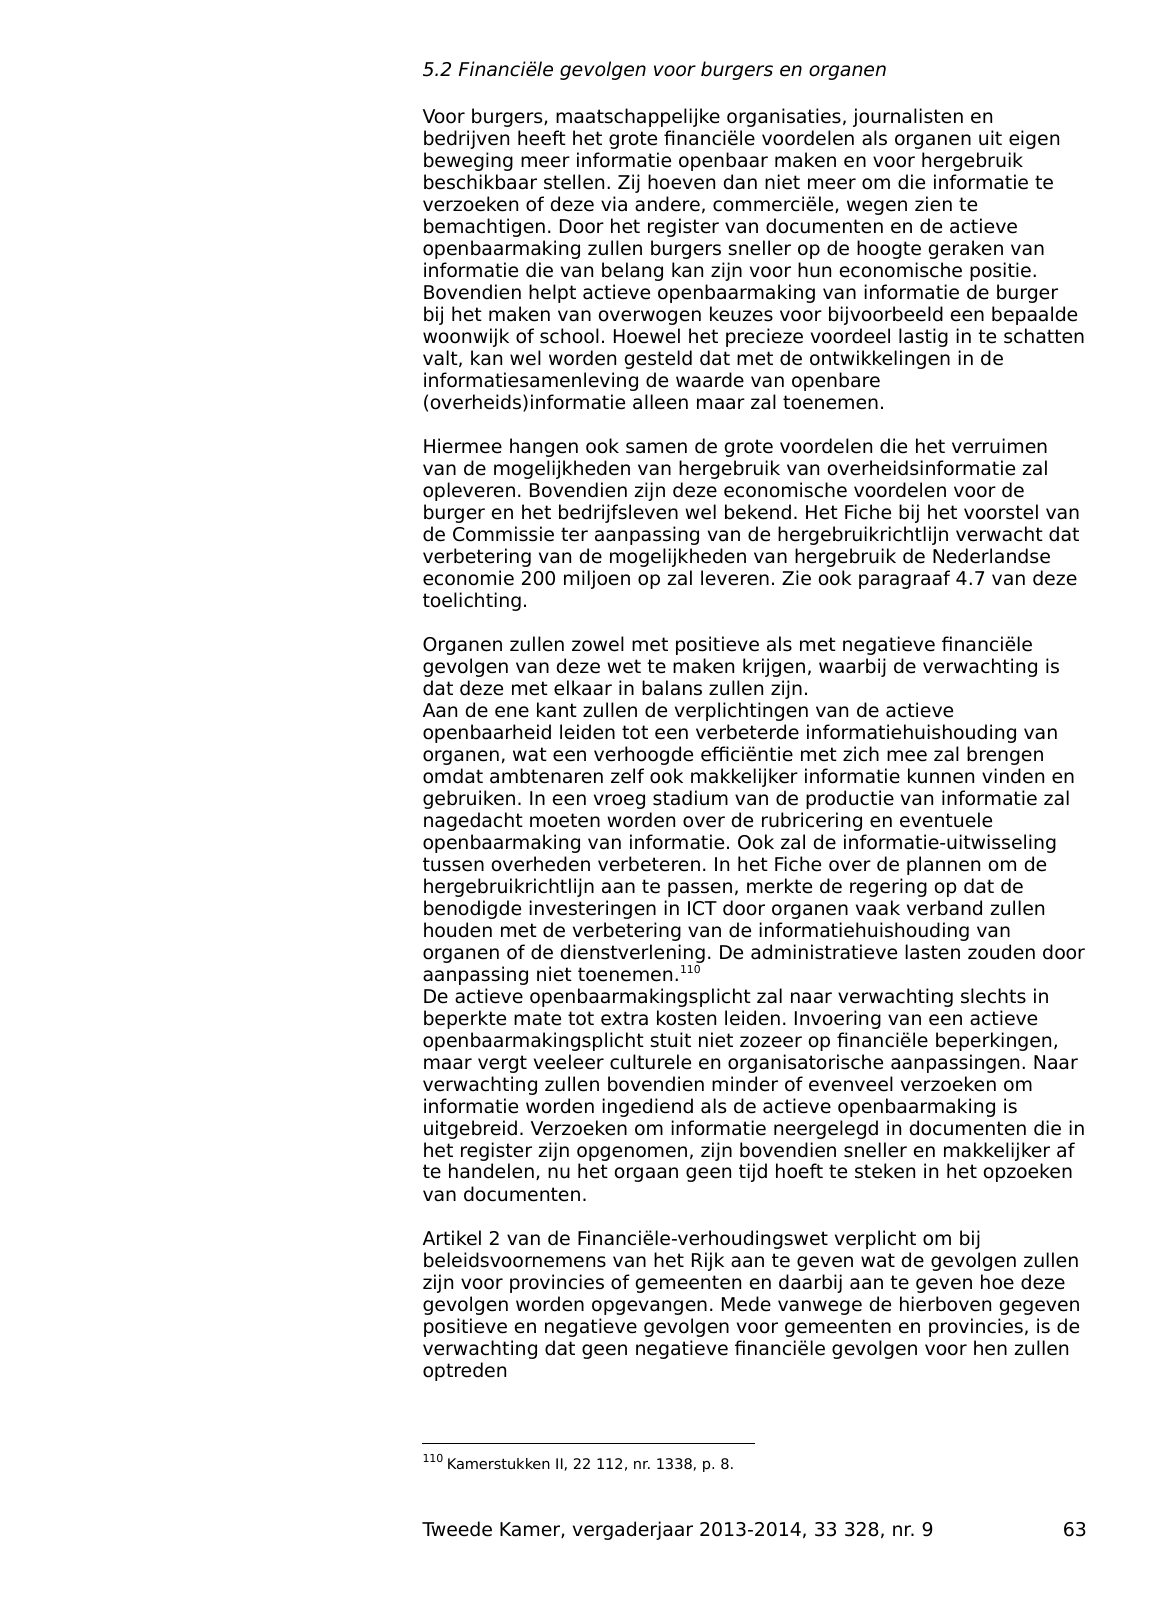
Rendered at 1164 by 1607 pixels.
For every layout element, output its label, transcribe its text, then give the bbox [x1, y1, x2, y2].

text Hiermee hangen ook samen de grote voordelen die het verruimen van de mogelijkheden van hergebruik van overheidsinformatie zal opleveren. Bovendien zijn deze economische voordelen voor de burger en het bedrijfsleven wel bekend. Het Fiche bij het voorstel van de Commissie ter aanpassing van de hergebruikrichtlijn verwacht dat verbetering van de mogelijkheden van hergebruik de Nederlandse economie 200 miljoen op zal leveren. Zie ook paragraaf 4.7 van deze toelichting. [422, 436, 1087, 612]
text Kamerstukken II, 22 112, nr. 1338, p. 8. [422, 1452, 1087, 1474]
subtitle 5.2 Financiële gevolgen voor burgers en organen [422, 59, 1087, 81]
text Organen zullen zowel met positieve als met negatieve financiële gevolgen van deze wet te maken krijgen, waarbij de verwachting is dat deze met elkaar in balans zullen zijn. [422, 634, 1087, 700]
text De actieve openbaarmakingsplicht zal naar verwachting slechts in beperkte mate tot extra kosten leiden. Invoering van een actieve openbaarmakingsplicht stuit niet zozeer op financiële beperkingen, maar vergt veeleer culturele en organisatorische aanpassingen. Naar verwachting zullen bovendien minder of evenveel verzoeken om informatie worden ingediend als de actieve openbaarmaking is uitgebreid. Verzoeken om informatie neergelegd in documenten die in het register zijn opgenomen, zijn bovendien sneller en makkelijker af te handelen, nu het orgaan geen tijd hoeft te steken in het opzoeken van documenten. [422, 986, 1087, 1205]
text Artikel 2 van de Financiële-verhoudingswet verplicht om bij beleidsvoornemens van het Rijk aan te geven wat de gevolgen zullen zijn voor provincies of gemeenten en daarbij aan te geven hoe deze gevolgen worden opgevangen. Mede vanwege de hierboven gegeven positieve en negatieve gevolgen voor gemeenten en provincies, is de verwachting dat geen negatieve financiële gevolgen voor hen zullen optreden [422, 1228, 1087, 1381]
text Voor burgers, maatschappelijke organisaties, journalisten en bedrijven heeft het grote financiële voordelen als organen uit eigen beweging meer informatie openbaar maken en voor hergebruik beschikbaar stellen. Zij hoeven dan niet meer om die informatie te verzoeken of deze via andere, commerciële, wegen zien te bemachtigen. Door het register van documenten en de actieve openbaarmaking zullen burgers sneller op de hoogte geraken van informatie die van belang kan zijn voor hun economische positie. Bovendien helpt actieve openbaarmaking van informatie de burger bij het maken van overwogen keuzes voor bijvoorbeeld een bepaalde woonwijk of school. Hoewel het precieze voordeel lastig in te schatten valt, kan wel worden gesteld dat met de ontwikkelingen in de informatiesamenleving de waarde van openbare (overheids)informatie alleen maar zal toenemen. [422, 106, 1087, 414]
text Aan de ene kant zullen de verplichtingen van de actieve openbaarheid leiden tot een verbeterde informatiehuishouding van organen, wat een verhoogde efficiëntie met zich mee zal brengen omdat ambtenaren zelf ook makkelijker informatie kunnen vinden en gebruiken. In een vroeg stadium van de productie van informatie zal nagedacht moeten worden over de rubricering en eventuele openbaarmaking van informatie. Ook zal de informatie-uitwisseling tussen overheden verbeteren. In het Fiche over de plannen om de hergebruikrichtlijn aan te passen, merkte de regering op dat de benodigde investeringen in ICT door organen vaak verband zullen houden met de verbetering van de informatiehuishouding van organen of de dienstverlening. De administratieve lasten zouden door aanpassing niet toenemen. [422, 700, 1087, 986]
